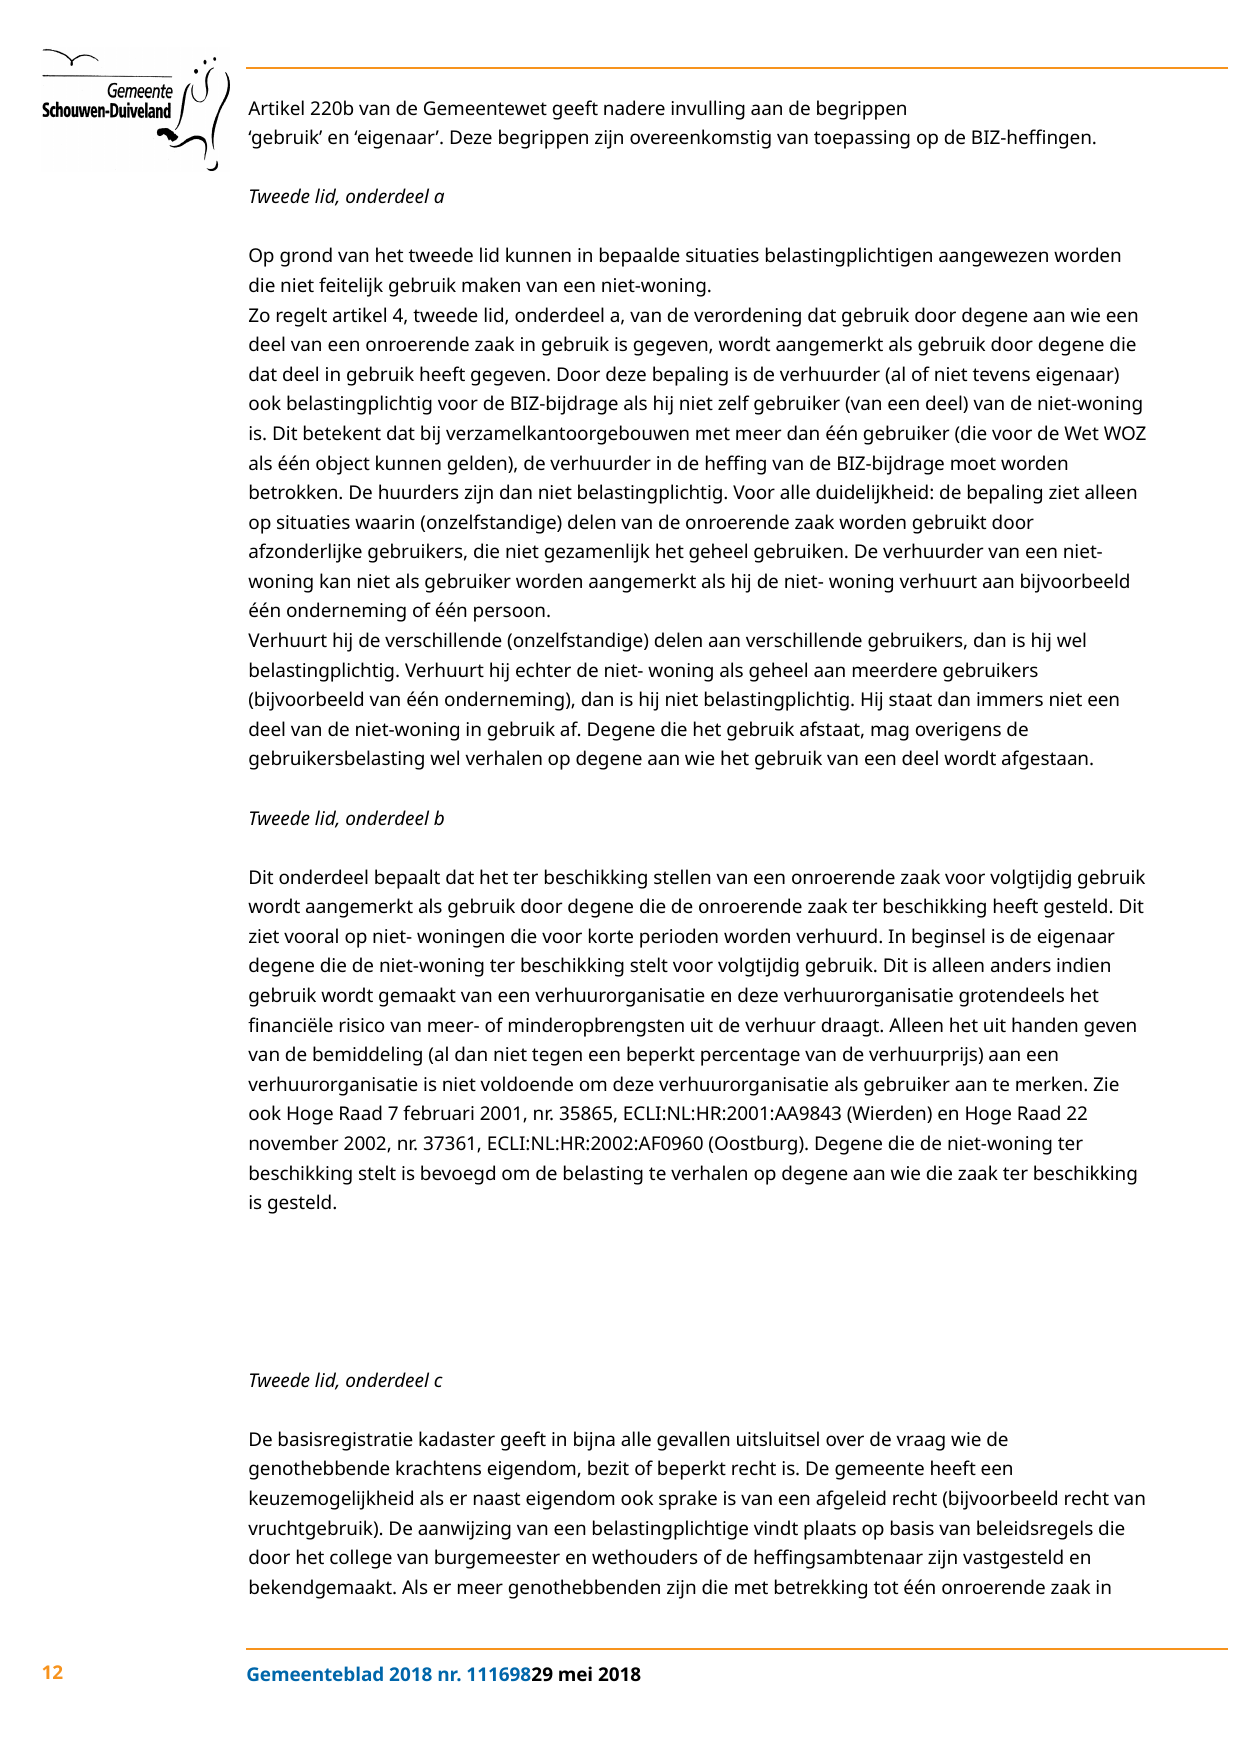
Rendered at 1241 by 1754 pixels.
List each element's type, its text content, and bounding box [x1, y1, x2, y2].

text Verhuurt hij de verschillende (onzelfstandige) delen aan verschillende gebruikers, dan is hij wel belastingplichtig. Verhuurt hij echter de niet- woning als geheel aan meerdere gebruikers (bijvoorbeeld van één onderneming), dan is hij niet belastingplichtig. Hij staat dan immers niet een deel van de niet-woning in gebruik af. Degene die het gebruik afstaat, mag overigens de gebruikersbelasting wel verhalen op degene aan wie het gebruik van een deel wordt afgestaan. [248, 627, 1152, 771]
picture [41, 47, 231, 172]
text Dit onderdeel bepaalt dat het ter beschikking stellen van een onroerende zaak voor volgtijdig gebruik wordt aangemerkt als gebruik door degene die de onroerende zaak ter beschikking heeft gesteld. Dit ziet vooral op niet- woningen die voor korte perioden worden verhuurd. In beginsel is de eigenaar degene die de niet-woning ter beschikking stelt voor volgtijdig gebruik. Dit is alleen anders indien gebruik wordt gemaakt van een verhuurorganisatie en deze verhuurorganisatie grotendeels het financiële risico van meer- of minderopbrengsten uit de verhuur draagt. Alleen het uit handen geven van de bemiddeling (al dan niet tegen een beperkt percentage van de verhuurprijs) aan een verhuurorganisatie is niet voldoende om deze verhuurorganisatie als gebruiker aan te merken. Zie ook Hoge Raad 7 februari 2001, nr. 35865, ECLI:NL:HR:2001:AA9843 (Wierden) en Hoge Raad 22 november 2002, nr. 37361, ECLI:NL:HR:2002:AF0960 (Oostburg). Degene die de niet-woning ter beschikking stelt is bevoegd om de belasting te verhalen op degene aan wie die zaak ter beschikking is gesteld. [248, 864, 1152, 1215]
text Tweede lid, onderdeel b [248, 805, 1152, 831]
text ‘gebruik’ en ‘eigenaar’. Deze begrippen zijn overeenkomstig van toepassing op de BIZ-heffingen. [248, 124, 1152, 150]
text Tweede lid, onderdeel a [248, 183, 1152, 209]
text De basisregistratie kadaster geeft in bijna alle gevallen uitsluitsel over de vraag wie de genothebbende krachtens eigendom, bezit of beperkt recht is. De gemeente heeft een keuzemogelijkheid als er naast eigendom ook sprake is van een afgeleid recht (bijvoorbeeld recht van vruchtgebruik). De aanwijzing van een belastingplichtige vindt plaats op basis van beleidsregels die door het college van burgemeester en wethouders of de heffingsambtenaar zijn vastgesteld en bekendgemaakt. Als er meer genothebbenden zijn die met betrekking tot één onroerende zaak in [248, 1426, 1152, 1600]
text Tweede lid, onderdeel c [248, 1367, 1152, 1393]
text Op grond van het tweede lid kunnen in bepaalde situaties belastingplichtigen aangewezen worden die niet feitelijk gebruik maken van een niet-woning. [248, 243, 1152, 298]
text Zo regelt artikel 4, tweede lid, onderdeel a, van de verordening dat gebruik door degene aan wie een deel van een onroerende zaak in gebruik is gegeven, wordt aangemerkt als gebruik door degene die dat deel in gebruik heeft gegeven. Door deze bepaling is de verhuurder (al of niet tevens eigenaar) ook belastingplichtig voor de BIZ-bijdrage als hij niet zelf gebruiker (van een deel) van de niet-woning is. Dit betekent dat bij verzamelkantoorgebouwen met meer dan één gebruiker (die voor de Wet WOZ als één object kunnen gelden), de verhuurder in de heffing van de BIZ-bijdrage moet worden betrokken. De huurders zijn dan niet belastingplichtig. Voor alle duidelijkheid: de bepaling ziet alleen op situaties waarin (onzelfstandige) delen van de onroerende zaak worden gebruikt door afzonderlijke gebruikers, die niet gezamenlijk het geheel gebruiken. De verhuurder van een niet-woning kan niet als gebruiker worden aangemerkt als hij de niet- woning verhuurt aan bijvoorbeeld één onderneming of één persoon. [248, 302, 1152, 623]
text Artikel 220b van de Gemeentewet geeft nadere invulling aan de begrippen [248, 95, 1152, 121]
